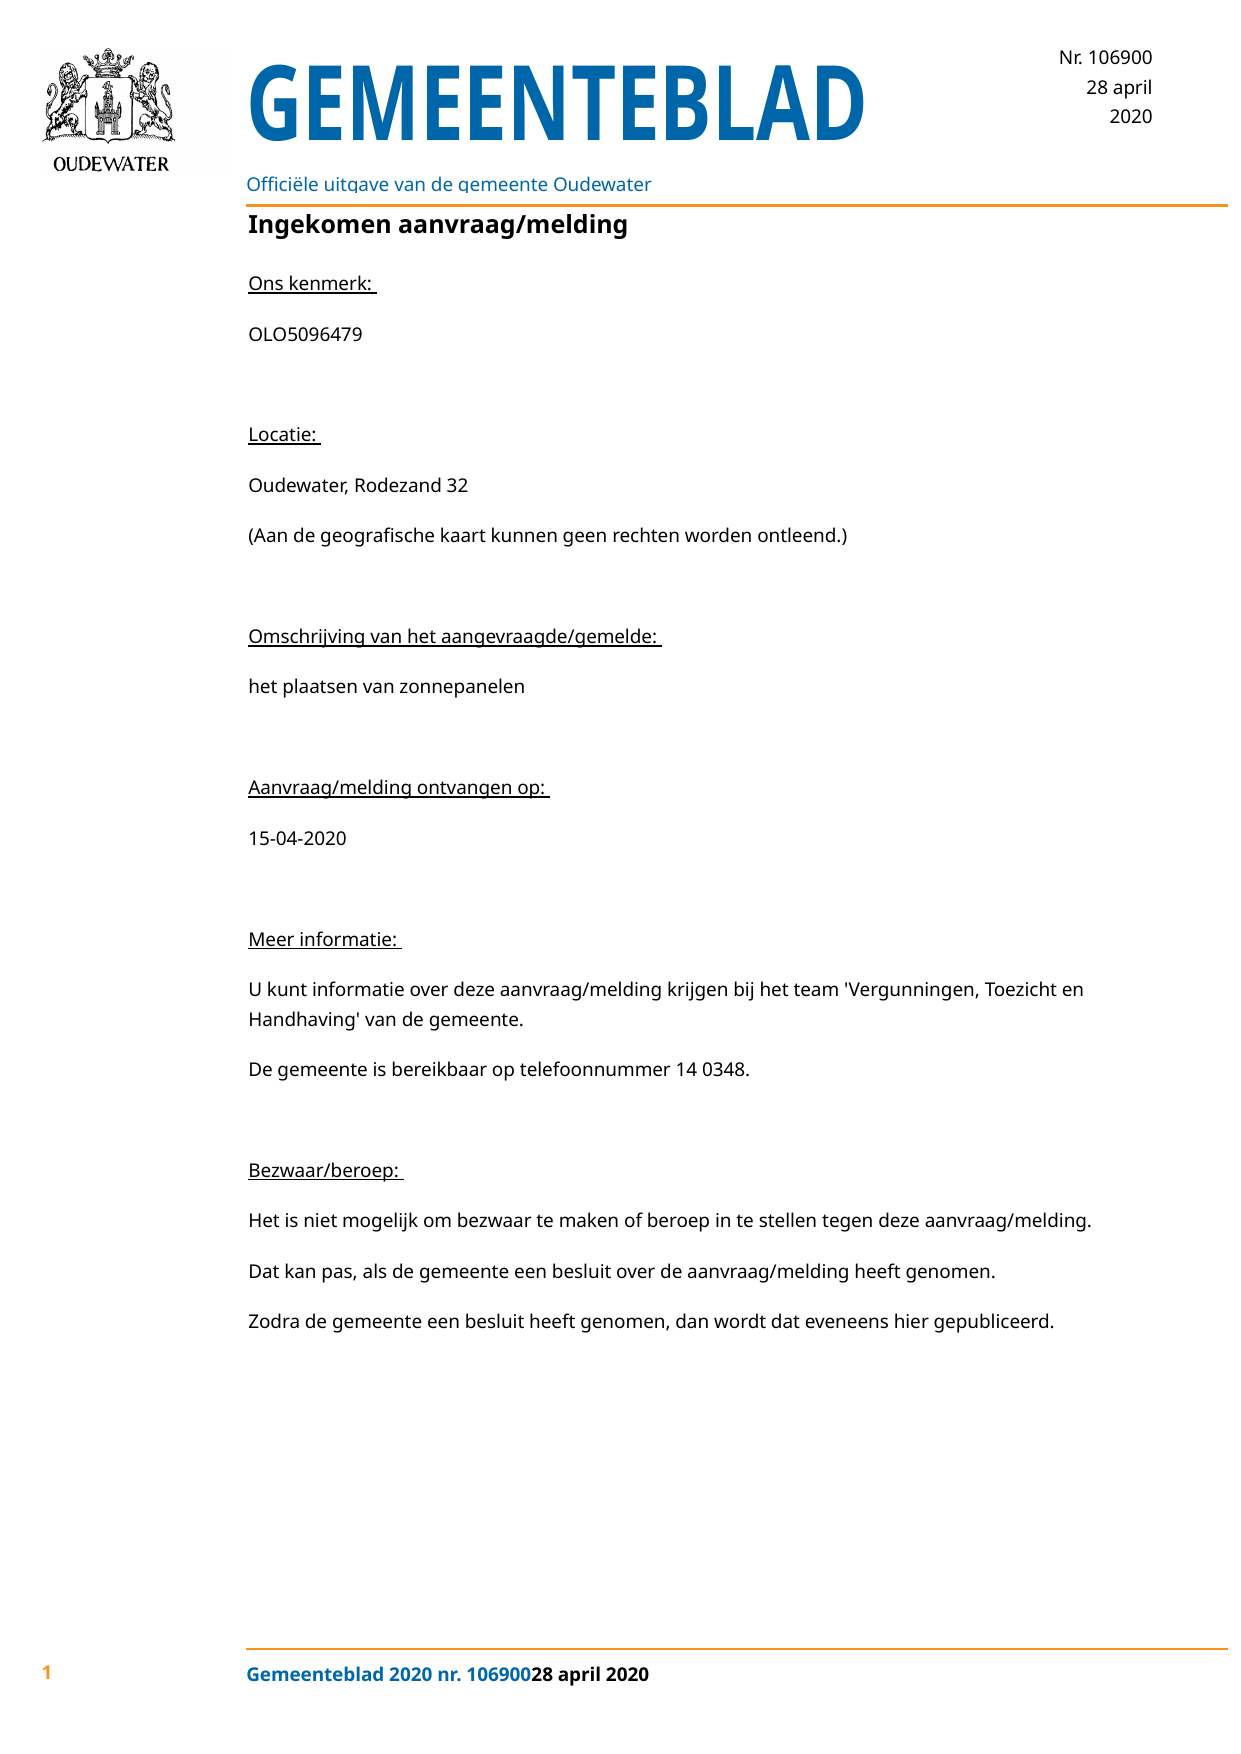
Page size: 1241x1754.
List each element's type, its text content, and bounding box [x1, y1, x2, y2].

text U kunt informatie over deze aanvraag/melding krijgen bij het team 'Vergunningen, Toezicht en Handhaving' van de gemeente. [248, 976, 1152, 1031]
text 15-04-2020 [248, 825, 1152, 851]
text Zodra de gemeente een besluit heeft genomen, dan wordt dat eveneens hier gepubliceerd. [248, 1308, 1152, 1334]
text Meer informatie: [248, 926, 1152, 951]
text (Aan de geografische kaart kunnen geen rechten worden ontleend.) [248, 522, 1152, 548]
text De gemeente is bereikbaar op telefoonnummer 14 0348. [248, 1056, 1152, 1082]
text Aanvraag/melding ontvangen op: [248, 774, 1152, 800]
text Dat kan pas, als de gemeente een besluit over de aanvraag/melding heeft genomen. [248, 1258, 1152, 1283]
text Ingekomen aanvraag/melding [248, 207, 1152, 241]
text OLO5096479 [248, 321, 1152, 346]
text Omschrijving van het aangevraagde/gemelde: [248, 623, 1152, 649]
text Bezwaar/beroep: [248, 1157, 1152, 1183]
text Locatie: [248, 422, 1152, 447]
text Ons kenmerk: [248, 270, 1152, 296]
text het plaatsen van zonnepanelen [248, 674, 1152, 699]
text Oudewater, Rodezand 32 [248, 472, 1152, 498]
text Het is niet mogelijk om bezwaar te maken of beroep in te stellen tegen deze aanvraag/melding. [248, 1207, 1152, 1233]
picture [41, 47, 231, 172]
